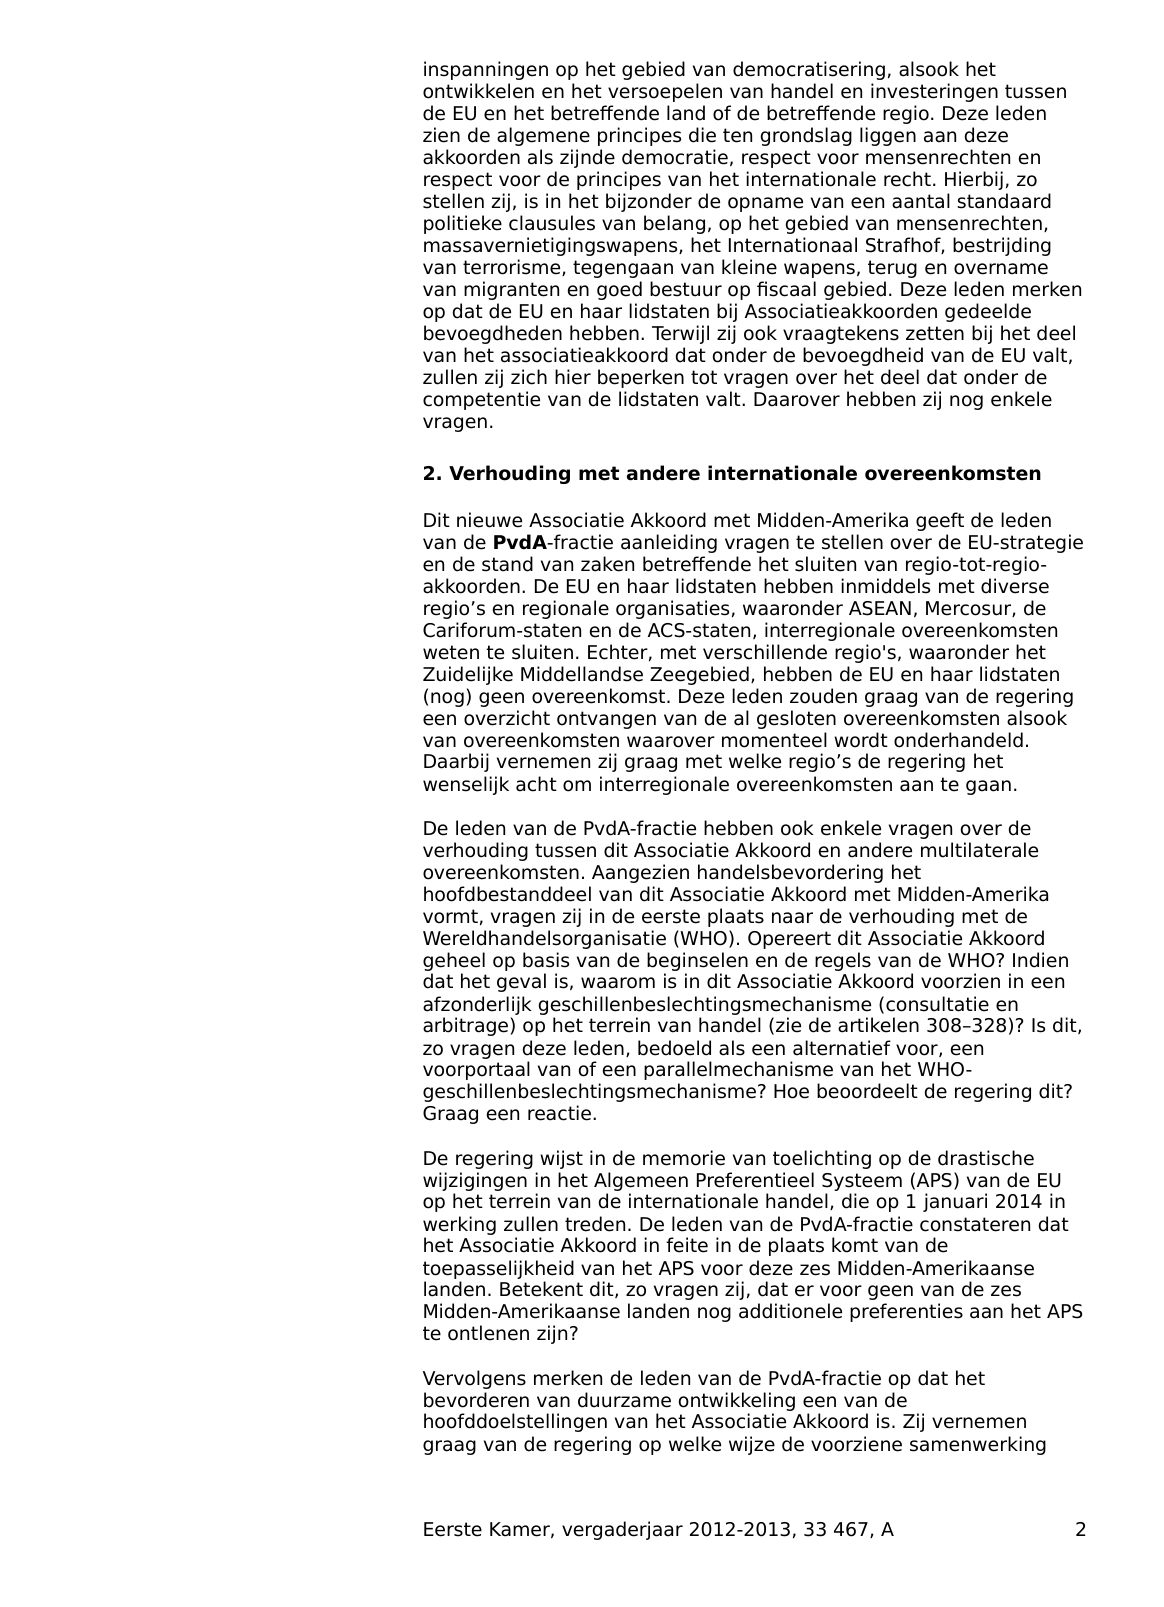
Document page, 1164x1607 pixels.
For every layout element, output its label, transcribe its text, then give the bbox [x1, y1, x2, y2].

text De regering wijst in de memorie van toelichting op de drastische wijzigingen in het Algemeen Preferentieel Systeem (APS) van de EU op het terrein van de internationale handel, die op 1 januari 2014 in werking zullen treden. De leden van de PvdA-fractie constateren dat het Associatie Akkoord in feite in de plaats komt van de toepasselijkheid van het APS voor deze zes Midden-Amerikaanse landen. Betekent dit, zo vragen zij, dat er voor geen van de zes Midden-Amerikaanse landen nog additionele preferenties aan het APS te ontlenen zijn? [422, 1147, 1087, 1345]
subtitle 2. Verhouding met andere internationale overeenkomsten [422, 463, 1087, 485]
text Vervolgens merken de leden van de PvdA-fractie op dat het bevorderen van duurzame ontwikkeling een van de hoofddoelstellingen van het Associatie Akkoord is. Zij vernemen graag van de regering op welke wijze de voorziene samenwerking [422, 1367, 1087, 1455]
text Dit nieuwe Associatie Akkoord met Midden-Amerika geeft de leden van de PvdA-fractie aanleiding vragen te stellen over de EU-strategie en de stand van zaken betreffende het sluiten van regio-tot-regio-akkoorden. De EU en haar lidstaten hebben inmiddels met diverse regio’s en regionale organisaties, waaronder ASEAN, Mercosur, de Cariforum-staten en de ACS-staten, interregionale overeenkomsten weten te sluiten. Echter, met verschillende regio's, waaronder het Zuidelijke Middellandse Zeegebied, hebben de EU en haar lidstaten (nog) geen overeenkomst. Deze leden zouden graag van de regering een overzicht ontvangen van de al gesloten overeenkomsten alsook van overeenkomsten waarover momenteel wordt onderhandeld. Daarbij vernemen zij graag met welke regio’s de regering het wenselijk acht om interregionale overeenkomsten aan te gaan. [422, 510, 1087, 795]
text De leden van de PvdA-fractie hebben ook enkele vragen over de verhouding tussen dit Associatie Akkoord en andere multilaterale overeenkomsten. Aangezien handelsbevordering het hoofdbestanddeel van dit Associatie Akkoord met Midden-Amerika vormt, vragen zij in de eerste plaats naar de verhouding met de Wereldhandelsorganisatie (WHO). Opereert dit Associatie Akkoord geheel op basis van de beginselen en de regels van de WHO? Indien dat het geval is, waarom is in dit Associatie Akkoord voorzien in een afzonderlijk geschillenbeslechtingsmechanisme (consultatie en arbitrage) op het terrein van handel (zie de artikelen 308–328)? Is dit, zo vragen deze leden, bedoeld als een alternatief voor, een voorportaal van of een parallelmechanisme van het WHO-geschillenbeslechtingsmechanisme? Hoe beoordeelt de regering dit? Graag een reactie. [422, 818, 1087, 1125]
text inspanningen op het gebied van democratisering, alsook het ontwikkelen en het versoepelen van handel en investeringen tussen de EU en het betreffende land of de betreffende regio. Deze leden zien de algemene principes die ten grondslag liggen aan deze akkoorden als zijnde democratie, respect voor mensenrechten en respect voor de principes van het internationale recht. Hierbij, zo stellen zij, is in het bijzonder de opname van een aantal standaard politieke clausules van belang, op het gebied van mensenrechten, massavernietigingswapens, het Internationaal Strafhof, bestrijding van terrorisme, tegengaan van kleine wapens, terug en overname van migranten en goed bestuur op fiscaal gebied. Deze leden merken op dat de EU en haar lidstaten bij Associatieakkoorden gedeelde bevoegdheden hebben. Terwijl zij ook vraagtekens zetten bij het deel van het associatieakkoord dat onder de bevoegdheid van de EU valt, zullen zij zich hier beperken tot vragen over het deel dat onder de competentie van de lidstaten valt. Daarover hebben zij nog enkele vragen. [422, 59, 1087, 433]
